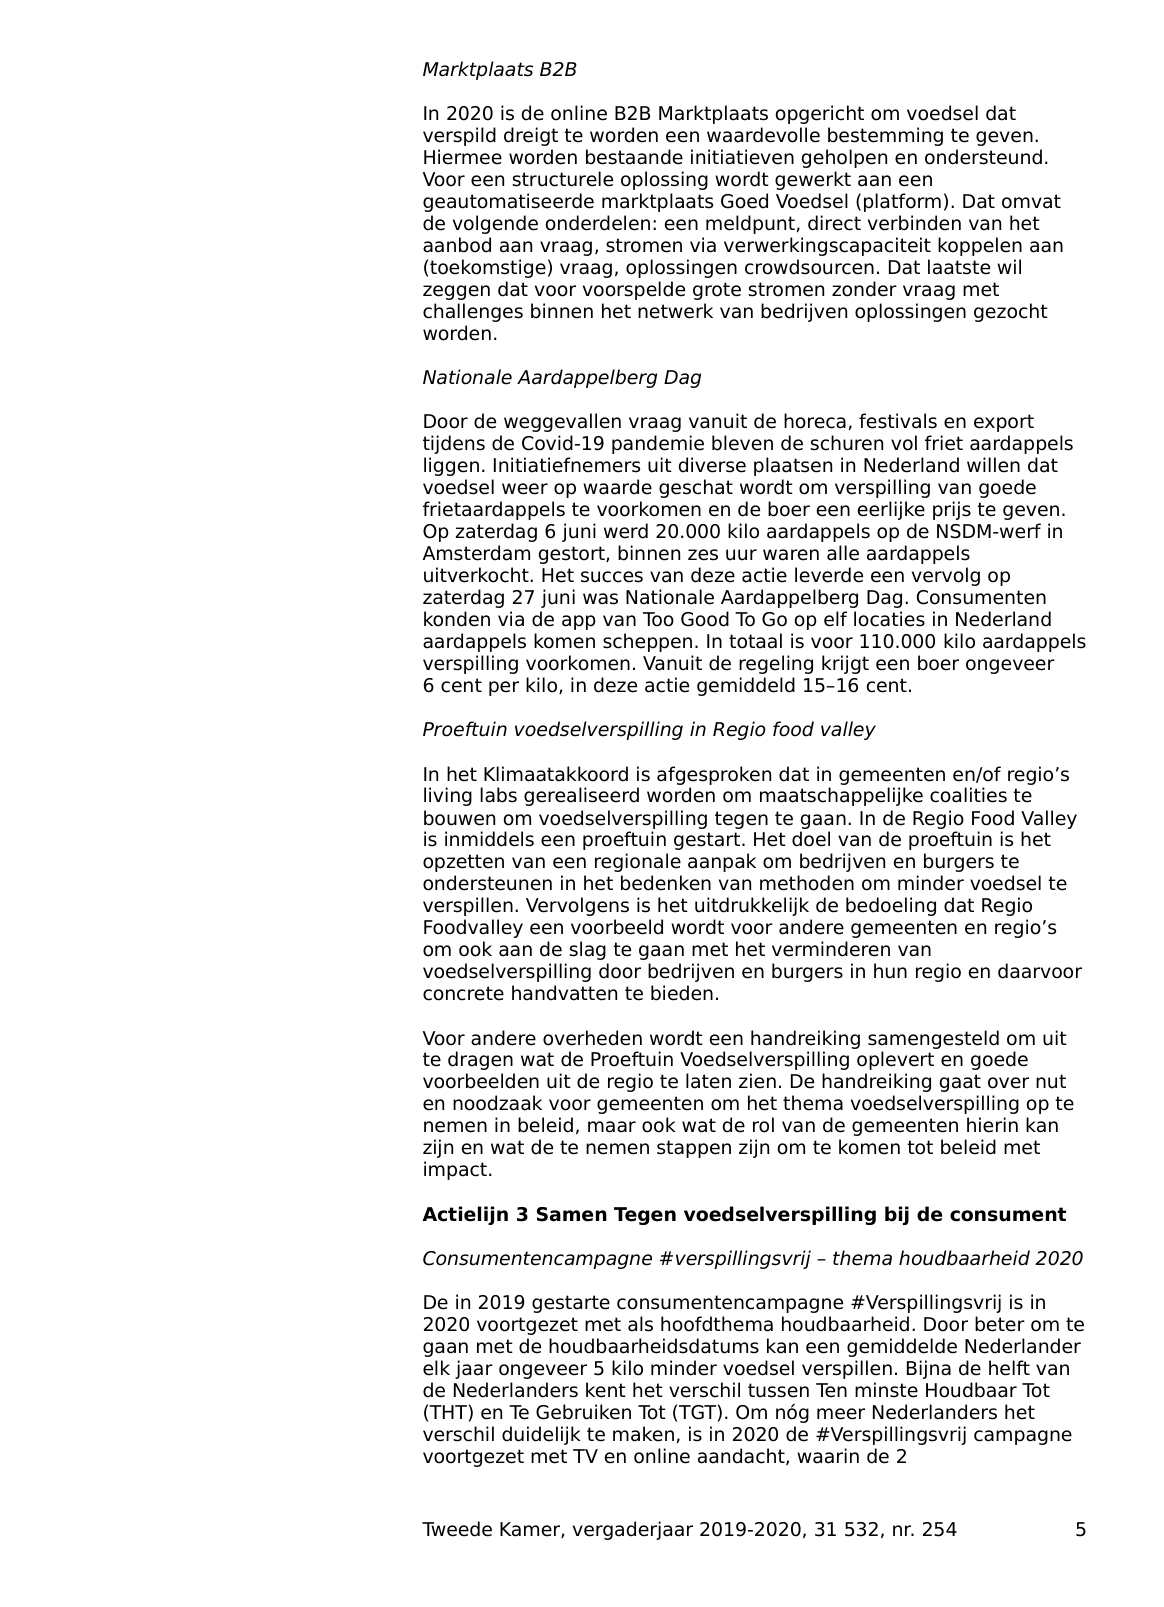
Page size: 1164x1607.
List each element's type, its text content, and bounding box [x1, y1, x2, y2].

subtitle Nationale Aardappelberg Dag [422, 367, 1087, 389]
text In het Klimaatakkoord is afgesproken dat in gemeenten en/of regio’s living labs gerealiseerd worden om maatschappelijke coalities te bouwen om voedselverspilling tegen te gaan. In de Regio Food Valley is inmiddels een proeftuin gestart. Het doel van de proeftuin is het opzetten van een regionale aanpak om bedrijven en burgers te ondersteunen in het bedenken van methoden om minder voedsel te verspillen. Vervolgens is het uitdrukkelijk de bedoeling dat Regio Foodvalley een voorbeeld wordt voor andere gemeenten en regio’s om ook aan de slag te gaan met het verminderen van voedselverspilling door bedrijven en burgers in hun regio en daarvoor concrete handvatten te bieden. [422, 763, 1087, 1005]
subtitle Marktplaats B2B [422, 59, 1087, 81]
text Voor andere overheden wordt een handreiking samengesteld om uit te dragen wat de Proeftuin Voedselverspilling oplevert en goede voorbeelden uit de regio te laten zien. De handreiking gaat over nut en noodzaak voor gemeenten om het thema voedselverspilling op te nemen in beleid, maar ook wat de rol van de gemeenten hierin kan zijn en wat de te nemen stappen zijn om te komen tot beleid met impact. [422, 1027, 1087, 1181]
text In 2020 is de online B2B Marktplaats opgericht om voedsel dat verspild dreigt te worden een waardevolle bestemming te geven. Hiermee worden bestaande initiatieven geholpen en ondersteund. Voor een structurele oplossing wordt gewerkt aan een geautomatiseerde marktplaats Goed Voedsel (platform). Dat omvat de volgende onderdelen: een meldpunt, direct verbinden van het aanbod aan vraag, stromen via verwerkingscapaciteit koppelen aan (toekomstige) vraag, oplossingen crowdsourcen. Dat laatste wil zeggen dat voor voorspelde grote stromen zonder vraag met challenges binnen het netwerk van bedrijven oplossingen gezocht worden. [422, 103, 1087, 345]
subtitle Actielijn 3 Samen Tegen voedselverspilling bij de consument [422, 1203, 1087, 1225]
subtitle Consumentencampagne #verspillingsvrij – thema houdbaarheid 2020 [422, 1248, 1087, 1269]
text Door de weggevallen vraag vanuit de horeca, festivals en export tijdens de Covid-19 pandemie bleven de schuren vol friet aardappels liggen. Initiatiefnemers uit diverse plaatsen in Nederland willen dat voedsel weer op waarde geschat wordt om verspilling van goede frietaardappels te voorkomen en de boer een eerlijke prijs te geven. Op zaterdag 6 juni werd 20.000 kilo aardappels op de NSDM-werf in Amsterdam gestort, binnen zes uur waren alle aardappels uitverkocht. Het succes van deze actie leverde een vervolg op zaterdag 27 juni was Nationale Aardappelberg Dag. Consumenten konden via de app van Too Good To Go op elf locaties in Nederland aardappels komen scheppen. In totaal is voor 110.000 kilo aardappels verspilling voorkomen. Vanuit de regeling krijgt een boer ongeveer 6 cent per kilo, in deze actie gemiddeld 15–16 cent. [422, 411, 1087, 697]
text De in 2019 gestarte consumentencampagne #Verspillingsvrij is in 2020 voortgezet met als hoofdthema houdbaarheid. Door beter om te gaan met de houdbaarheidsdatums kan een gemiddelde Nederlander elk jaar ongeveer 5 kilo minder voedsel verspillen. Bijna de helft van de Nederlanders kent het verschil tussen Ten minste Houdbaar Tot (THT) en Te Gebruiken Tot (TGT). Om nóg meer Nederlanders het verschil duidelijk te maken, is in 2020 de #Verspillingsvrij campagne voortgezet met TV en online aandacht, waarin de 2 [422, 1292, 1087, 1468]
subtitle Proeftuin voedselverspilling in Regio food valley [422, 719, 1087, 741]
